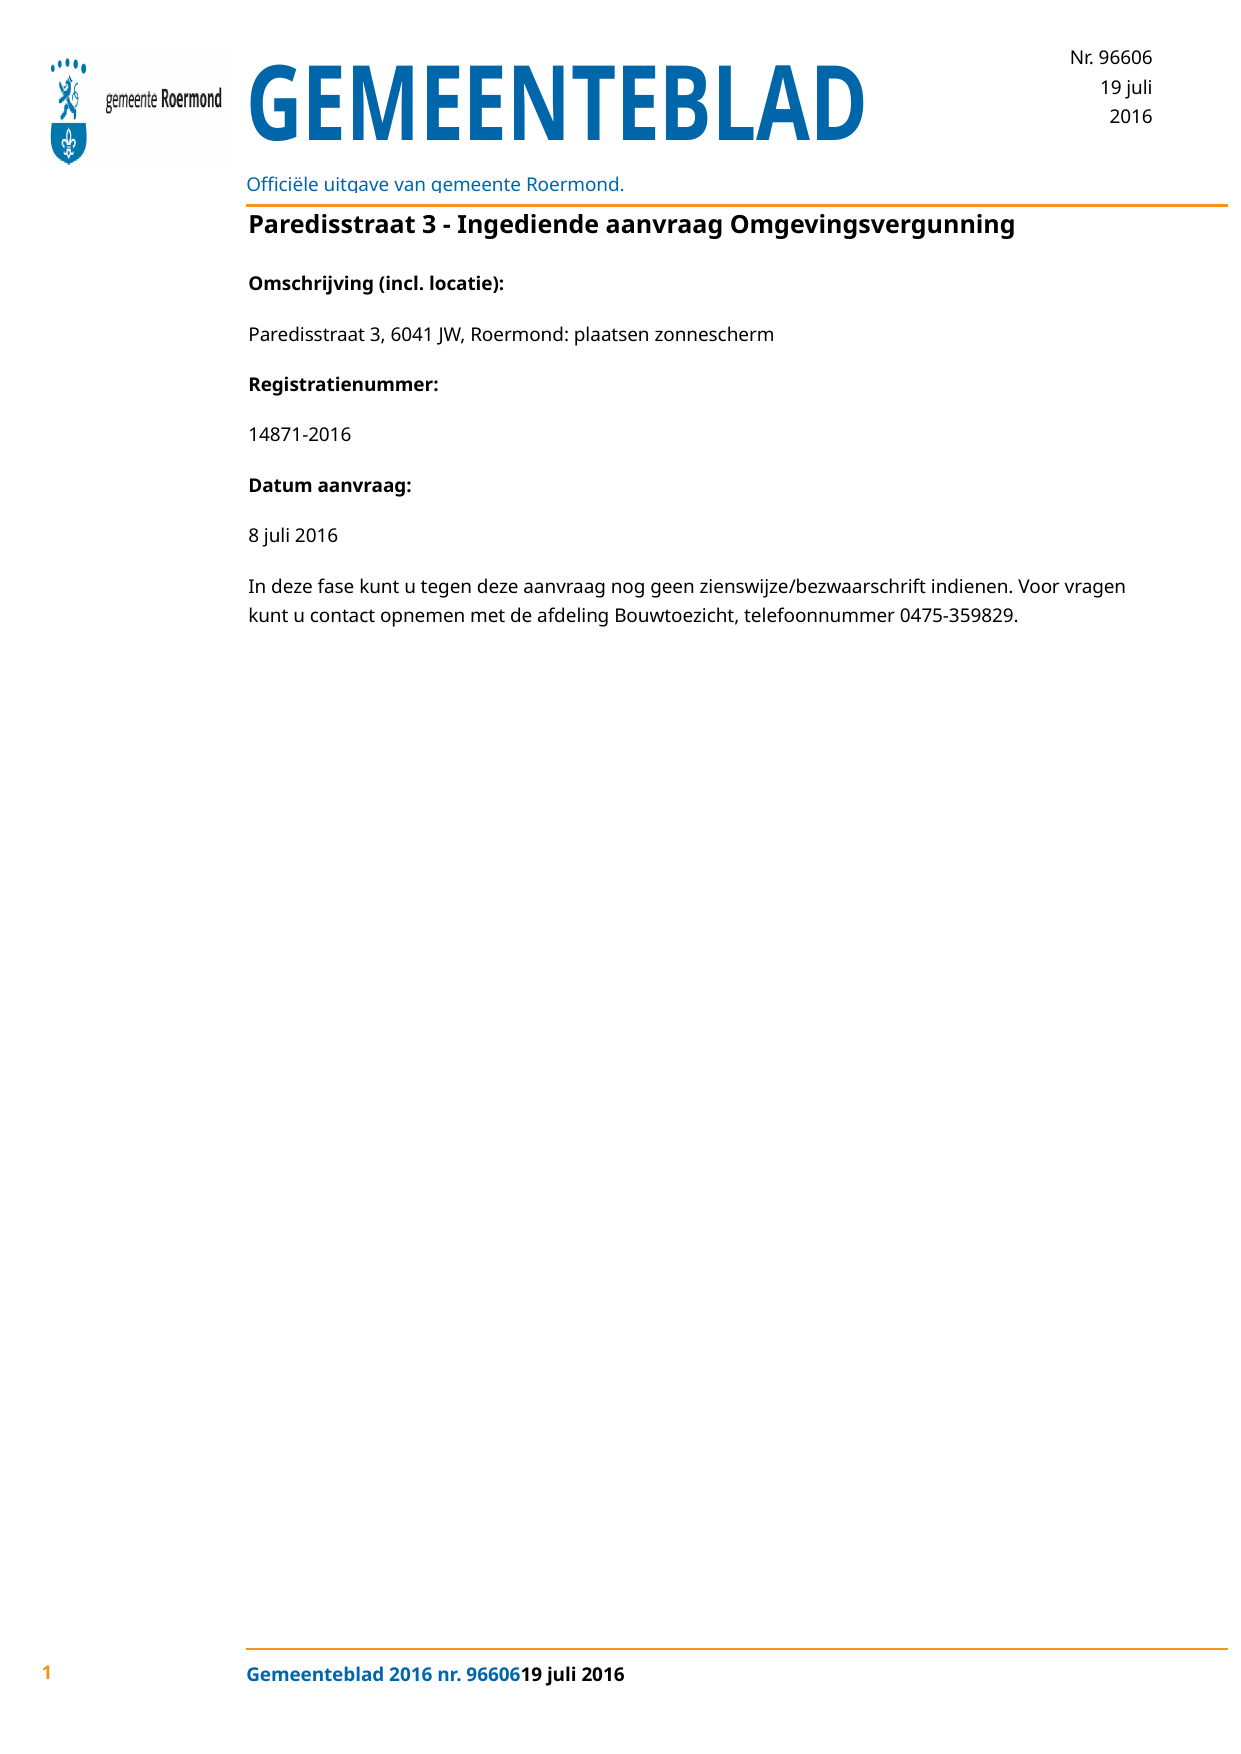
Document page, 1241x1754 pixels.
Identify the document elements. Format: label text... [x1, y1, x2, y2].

picture [41, 47, 231, 172]
text 8 juli 2016 [248, 522, 1152, 548]
text In deze fase kunt u tegen deze aanvraag nog geen zienswijze/bezwaarschrift indienen. Voor vragen kunt u contact opnemen met de afdeling Bouwtoezicht, telefoonnummer 0475-359829. [248, 573, 1152, 628]
text 14871-2016 [248, 422, 1152, 447]
text Omschrijving (incl. locatie): [248, 270, 1152, 296]
text Paredisstraat 3, 6041 JW, Roermond: plaatsen zonnescherm [248, 321, 1152, 346]
text Registratienummer: [248, 371, 1152, 397]
text Paredisstraat 3 - Ingediende aanvraag Omgevingsvergunning [248, 207, 1152, 241]
text Datum aanvraag: [248, 472, 1152, 498]
